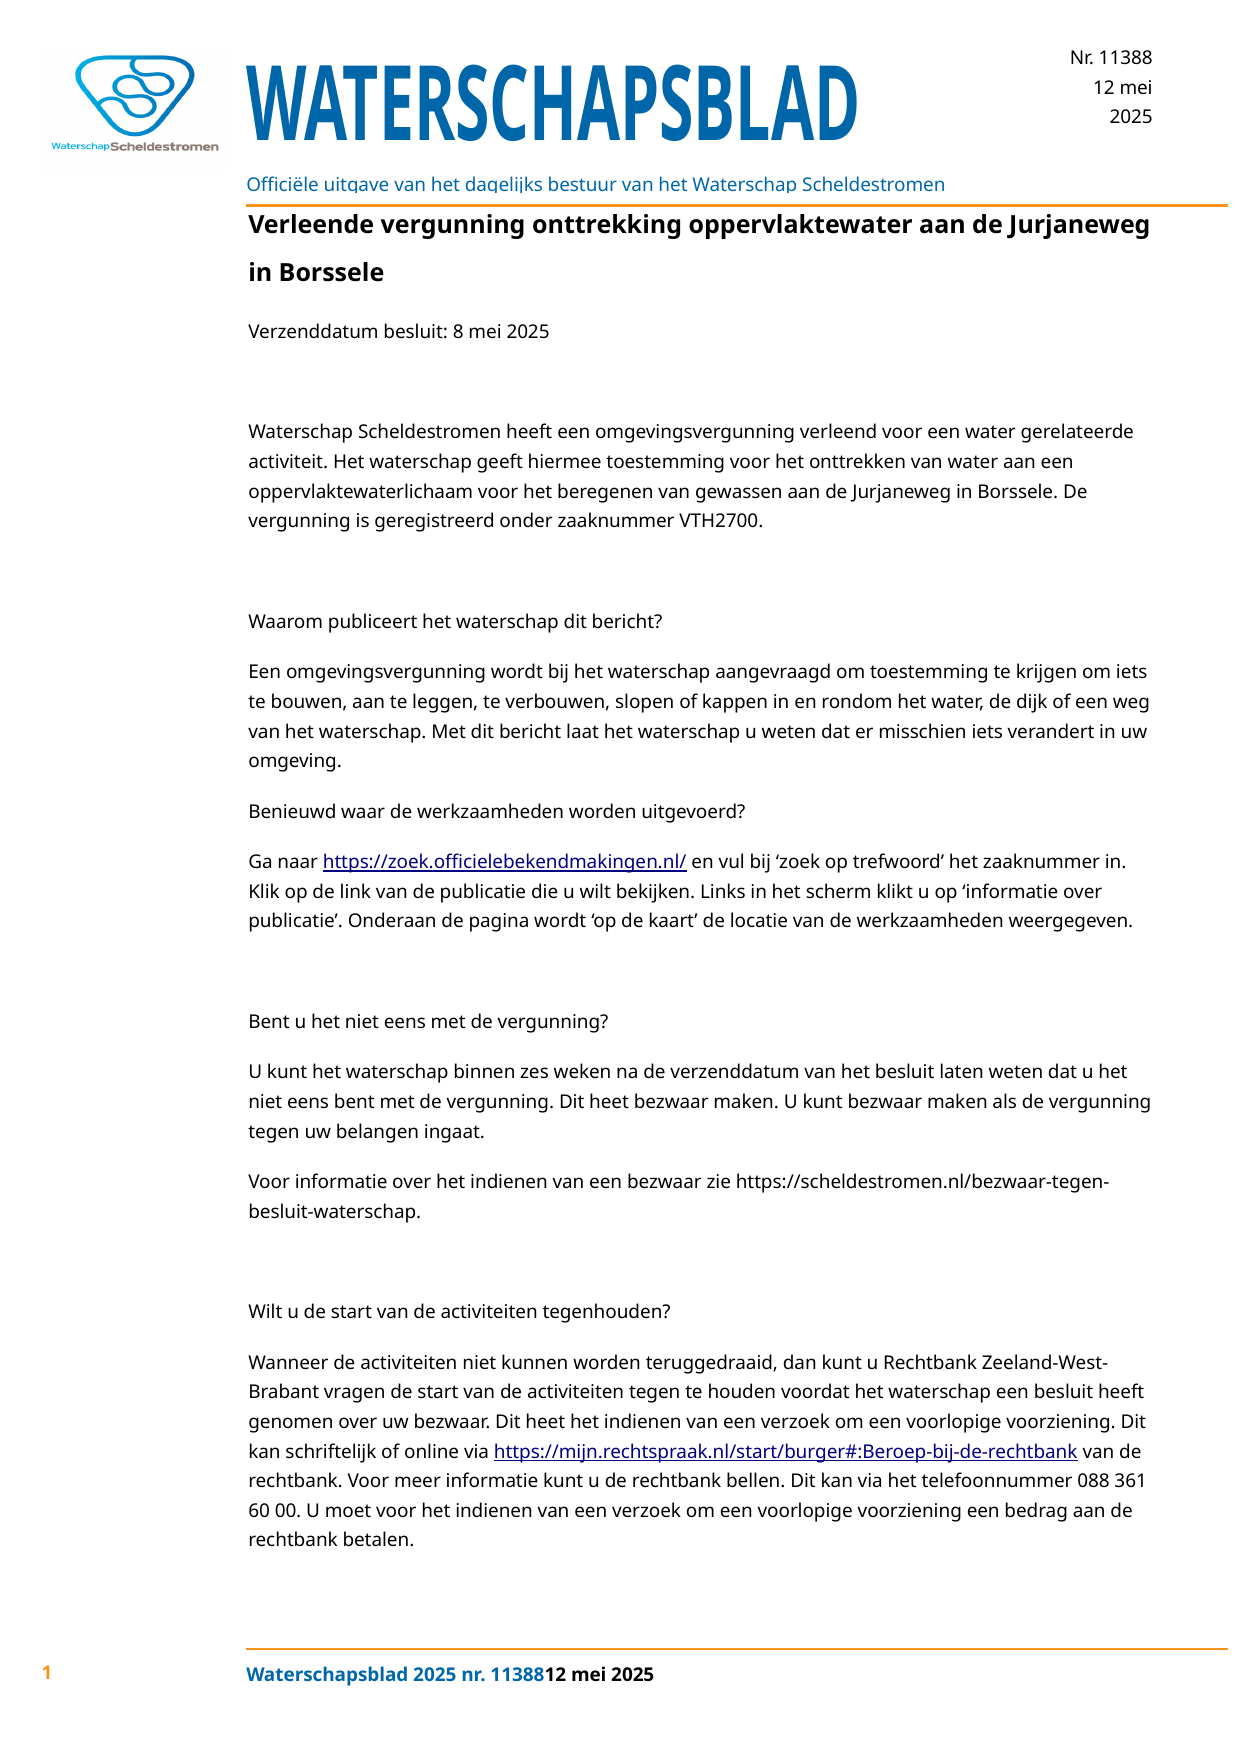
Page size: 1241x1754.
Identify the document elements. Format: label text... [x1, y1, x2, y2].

text Benieuwd waar de werkzaamheden worden uitgevoerd? [248, 798, 1152, 824]
text Waterschap Scheldestromen heeft een omgevingsvergunning verleend voor een water gerelateerde activiteit. Het waterschap geeft hiermee toestemming voor het onttrekken van water aan een oppervlaktewaterlichaam voor het beregenen van gewassen aan de Jurjaneweg in Borssele. De vergunning is geregistreerd onder zaaknummer VTH2700. [248, 419, 1152, 533]
text U kunt het waterschap binnen zes weken na de verzenddatum van het besluit laten weten dat u het niet eens bent met de vergunning. Dit heet bezwaar maken. U kunt bezwaar maken als de vergunning tegen uw belangen ingaat. [248, 1059, 1152, 1144]
text Wanneer de activiteiten niet kunnen worden teruggedraaid, dan kunt u Rechtbank Zeeland-West-Brabant vragen de start van de activiteiten tegen te houden voordat het waterschap een besluit heeft genomen over uw bezwaar. Dit heet het indienen van een verzoek om een voorlopige voorziening. Dit kan schriftelijk of online via https://mijn.rechtspraak.nl/start/burger#:Beroep-bij-de-rechtbank van de rechtbank. Voor meer informatie kunt u de rechtbank bellen. Dit kan via het telefoonnummer 088 361 60 00. U moet voor het indienen van een verzoek om een voorlopige voorziening een bedrag aan de rechtbank betalen. [248, 1349, 1152, 1552]
text Waarom publiceert het waterschap dit bericht? [248, 608, 1152, 634]
picture [41, 47, 231, 172]
text Een omgevingsvergunning wordt bij het waterschap aangevraagd om toestemming te krijgen om iets te bouwen, aan te leggen, te verbouwen, slopen of kappen in en rondom het water, de dijk of een weg van het waterschap. Met dit bericht laat het waterschap u weten dat er misschien iets verandert in uw omgeving. [248, 659, 1152, 773]
text Ga naar https://zoek.officielebekendmakingen.nl/ en vul bij ‘zoek op trefwoord’ het zaaknummer in. Klik op de link van de publicatie die u wilt bekijken. Links in het scherm klikt u op ‘informatie over publicatie’. Onderaan de pagina wordt ‘op de kaart’ de locatie van de werkzaamheden weergegeven. [248, 848, 1152, 933]
text Verzenddatum besluit: 8 mei 2025 [248, 318, 1152, 344]
text Wilt u de start van de activiteiten tegenhouden? [248, 1299, 1152, 1324]
text Voor informatie over het indienen van een bezwaar zie https://scheldestromen.nl/bezwaar-tegen-besluit-waterschap. [248, 1168, 1152, 1224]
text Verleende vergunning onttrekking oppervlaktewater aan de Jurjaneweg in Borssele [248, 207, 1152, 288]
text Bent u het niet eens met de vergunning? [248, 1008, 1152, 1034]
